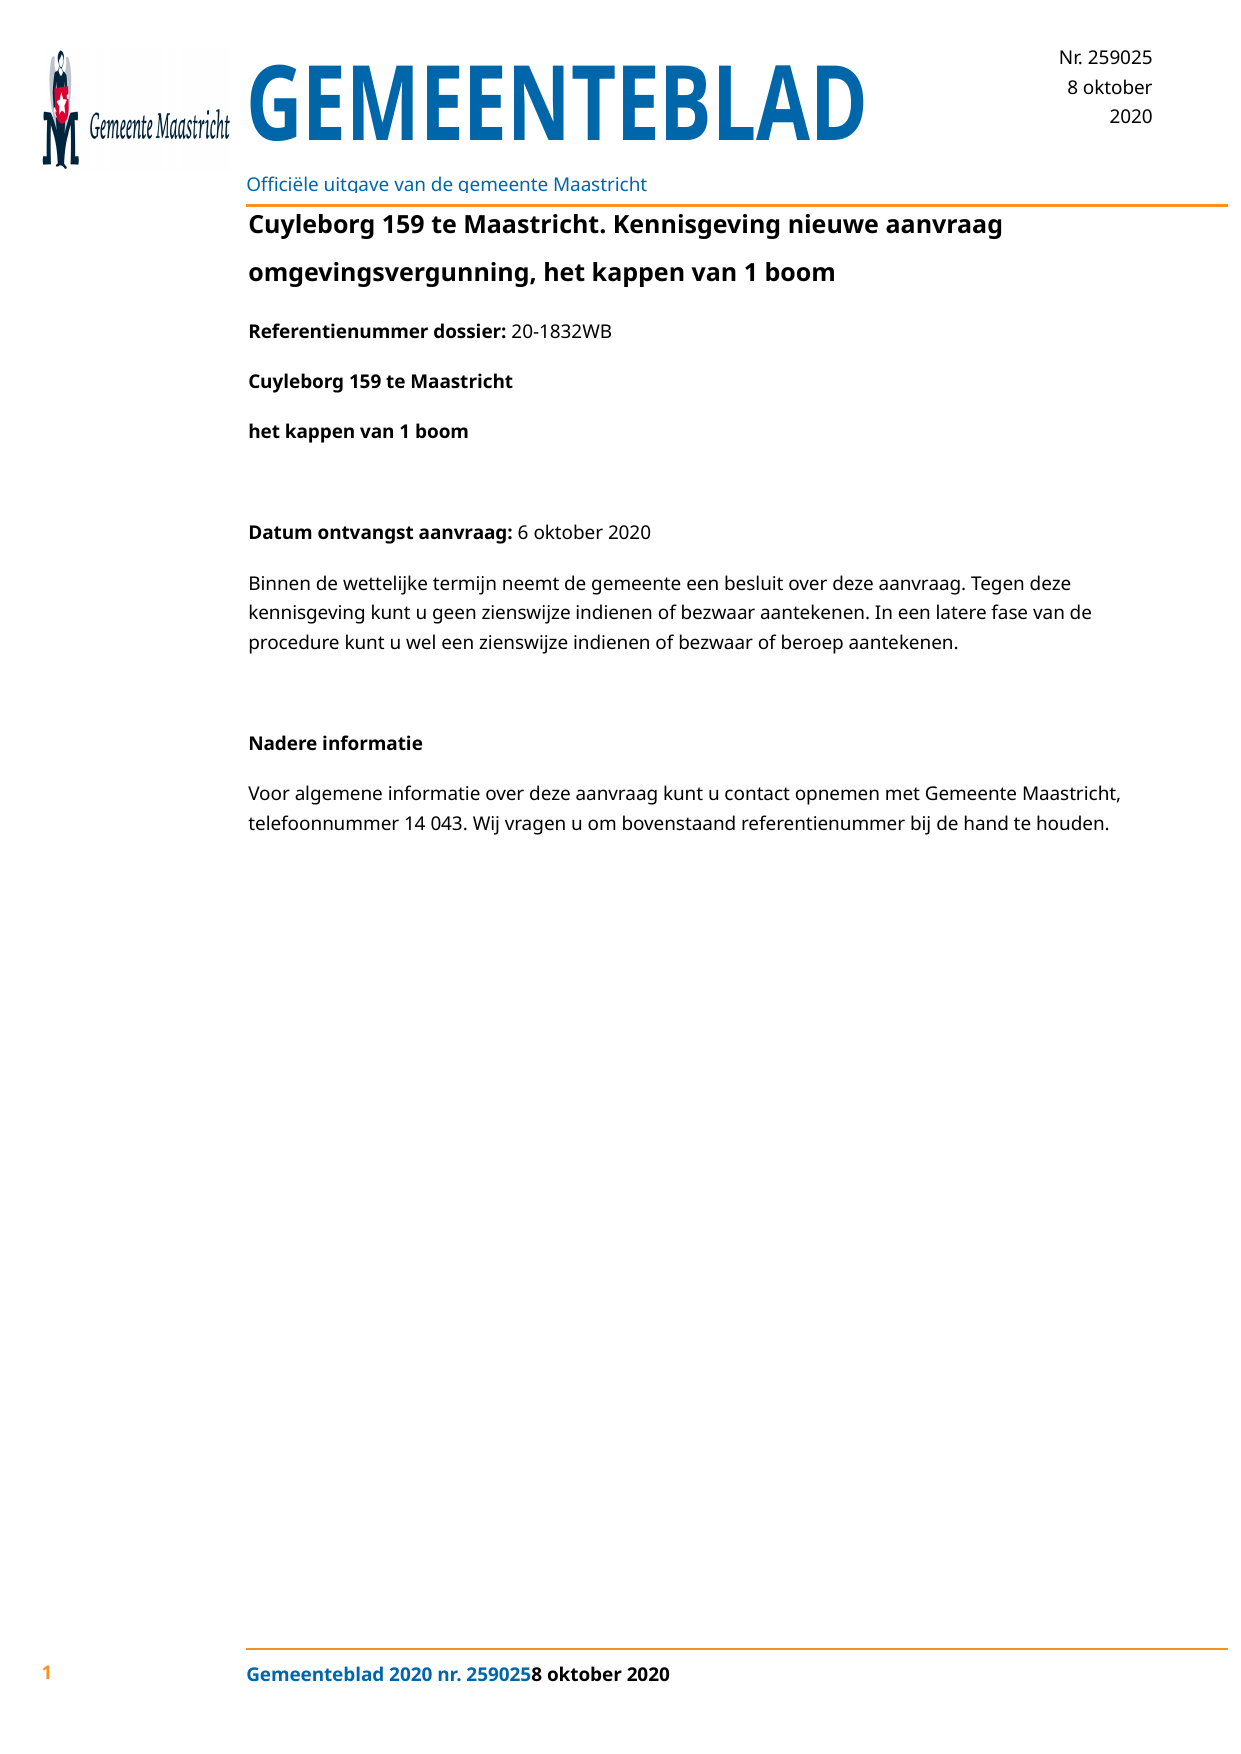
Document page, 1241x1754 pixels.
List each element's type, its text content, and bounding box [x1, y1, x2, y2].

text Datum ontvangst aanvraag: 6 oktober 2020 [248, 519, 1152, 545]
text Voor algemene informatie over deze aanvraag kunt u contact opnemen met Gemeente Maastricht, telefoonnummer 14 043. Wij vragen u om bovenstaand referentienummer bij de hand te houden. [248, 780, 1152, 836]
text Binnen de wettelijke termijn neemt de gemeente een besluit over deze aanvraag. Tegen deze kennisgeving kunt u geen zienswijze indienen of bezwaar aantekenen. In een latere fase van de procedure kunt u wel een zienswijze indienen of bezwaar of beroep aantekenen. [248, 570, 1152, 655]
text Cuyleborg 159 te Maastricht. Kennisgeving nieuwe aanvraag omgevingsvergunning, het kappen van 1 boom [248, 207, 1152, 288]
text Cuyleborg 159 te Maastricht [248, 368, 1152, 394]
text het kappen van 1 boom [248, 419, 1152, 444]
text Nadere informatie [248, 730, 1152, 756]
text Referentienummer dossier: 20-1832WB [248, 318, 1152, 344]
picture [41, 47, 231, 172]
